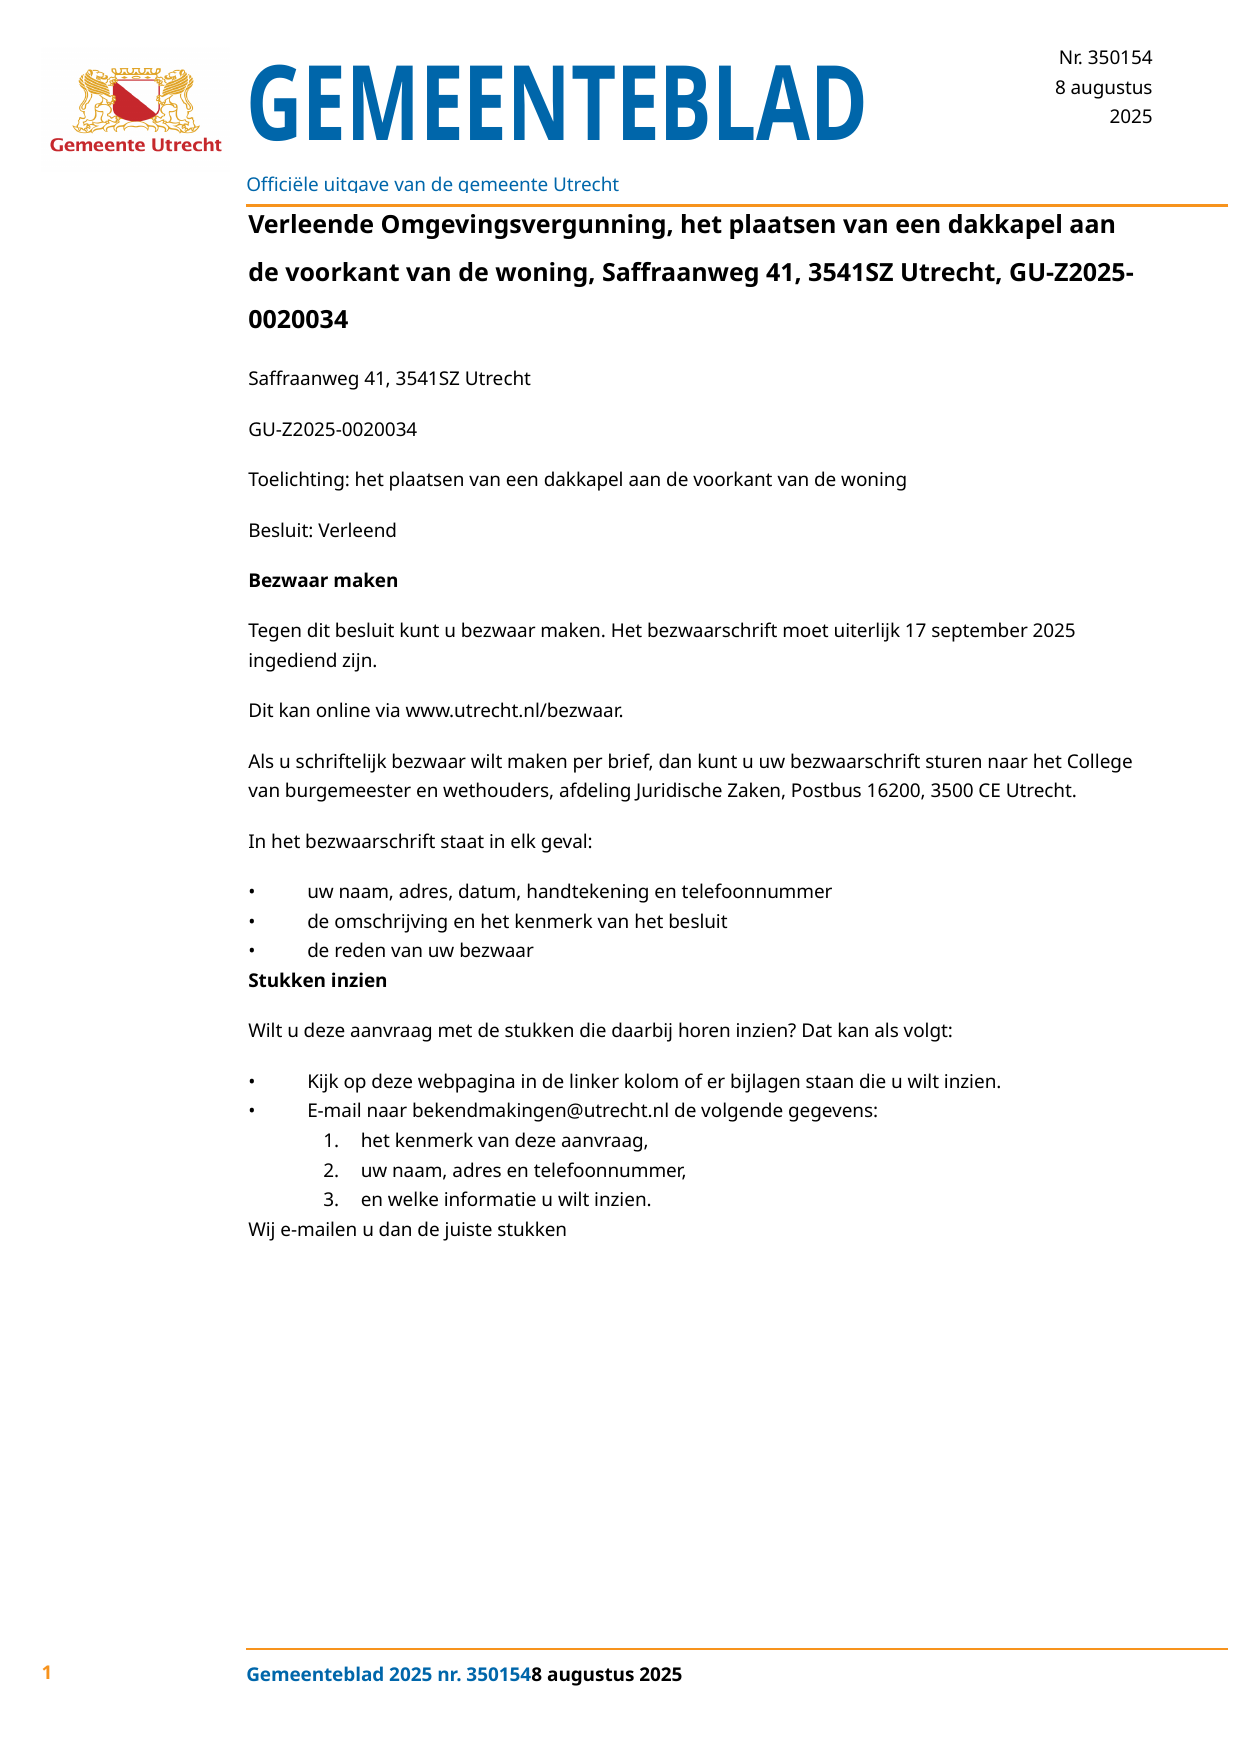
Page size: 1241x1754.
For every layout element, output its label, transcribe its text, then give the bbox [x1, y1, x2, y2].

text Tegen dit besluit kunt u bezwaar maken. Het bezwaarschrift moet uiterlijk 17 september 2025 ingediend zijn. [248, 618, 1152, 673]
list uw naam, adres, datum, handtekening en telefoonnummer [248, 878, 1152, 904]
text Toelichting: het plaatsen van een dakkapel aan de voorkant van de woning [248, 466, 1152, 492]
text Besluit: Verleend [248, 517, 1152, 542]
text Als u schriftelijk bezwaar wilt maken per brief, dan kunt u uw bezwaarschrift sturen naar het College van burgemeester en wethouders, afdeling Juridische Zaken, Postbus 16200, 3500 CE Utrecht. [248, 748, 1152, 803]
text Wilt u deze aanvraag met de stukken die daarbij horen inzien? Dat kan als volgt: [248, 1018, 1152, 1043]
text Verleende Omgevingsvergunning, het plaatsen van een dakkapel aan de voorkant van de woning, Saffraanweg 41, 3541SZ Utrecht, GU-Z2025-0020034 [248, 207, 1152, 336]
list uw naam, adres en telefoonnummer, [323, 1157, 1152, 1182]
list E-mail naar bekendmakingen@utrecht.nl de volgende gegevens: [248, 1098, 1152, 1123]
text In het bezwaarschrift staat in elk geval: [248, 828, 1152, 854]
text Dit kan online via www.utrecht.nl/bezwaar. [248, 698, 1152, 723]
text Stukken inzien [248, 967, 1152, 993]
text Wij e-mailen u dan de juiste stukken [248, 1216, 1152, 1242]
picture [41, 47, 231, 172]
text Bezwaar maken [248, 567, 1152, 593]
list en welke informatie u wilt inzien. [323, 1186, 1152, 1212]
text Saffraanweg 41, 3541SZ Utrecht [248, 366, 1152, 391]
list het kenmerk van deze aanvraag, [323, 1127, 1152, 1153]
list Kijk op deze webpagina in de linker kolom of er bijlagen staan die u wilt inzien. [248, 1068, 1152, 1094]
list de omschrijving en het kenmerk van het besluit [248, 908, 1152, 934]
text GU-Z2025-0020034 [248, 416, 1152, 442]
list de reden van uw bezwaar [248, 938, 1152, 963]
